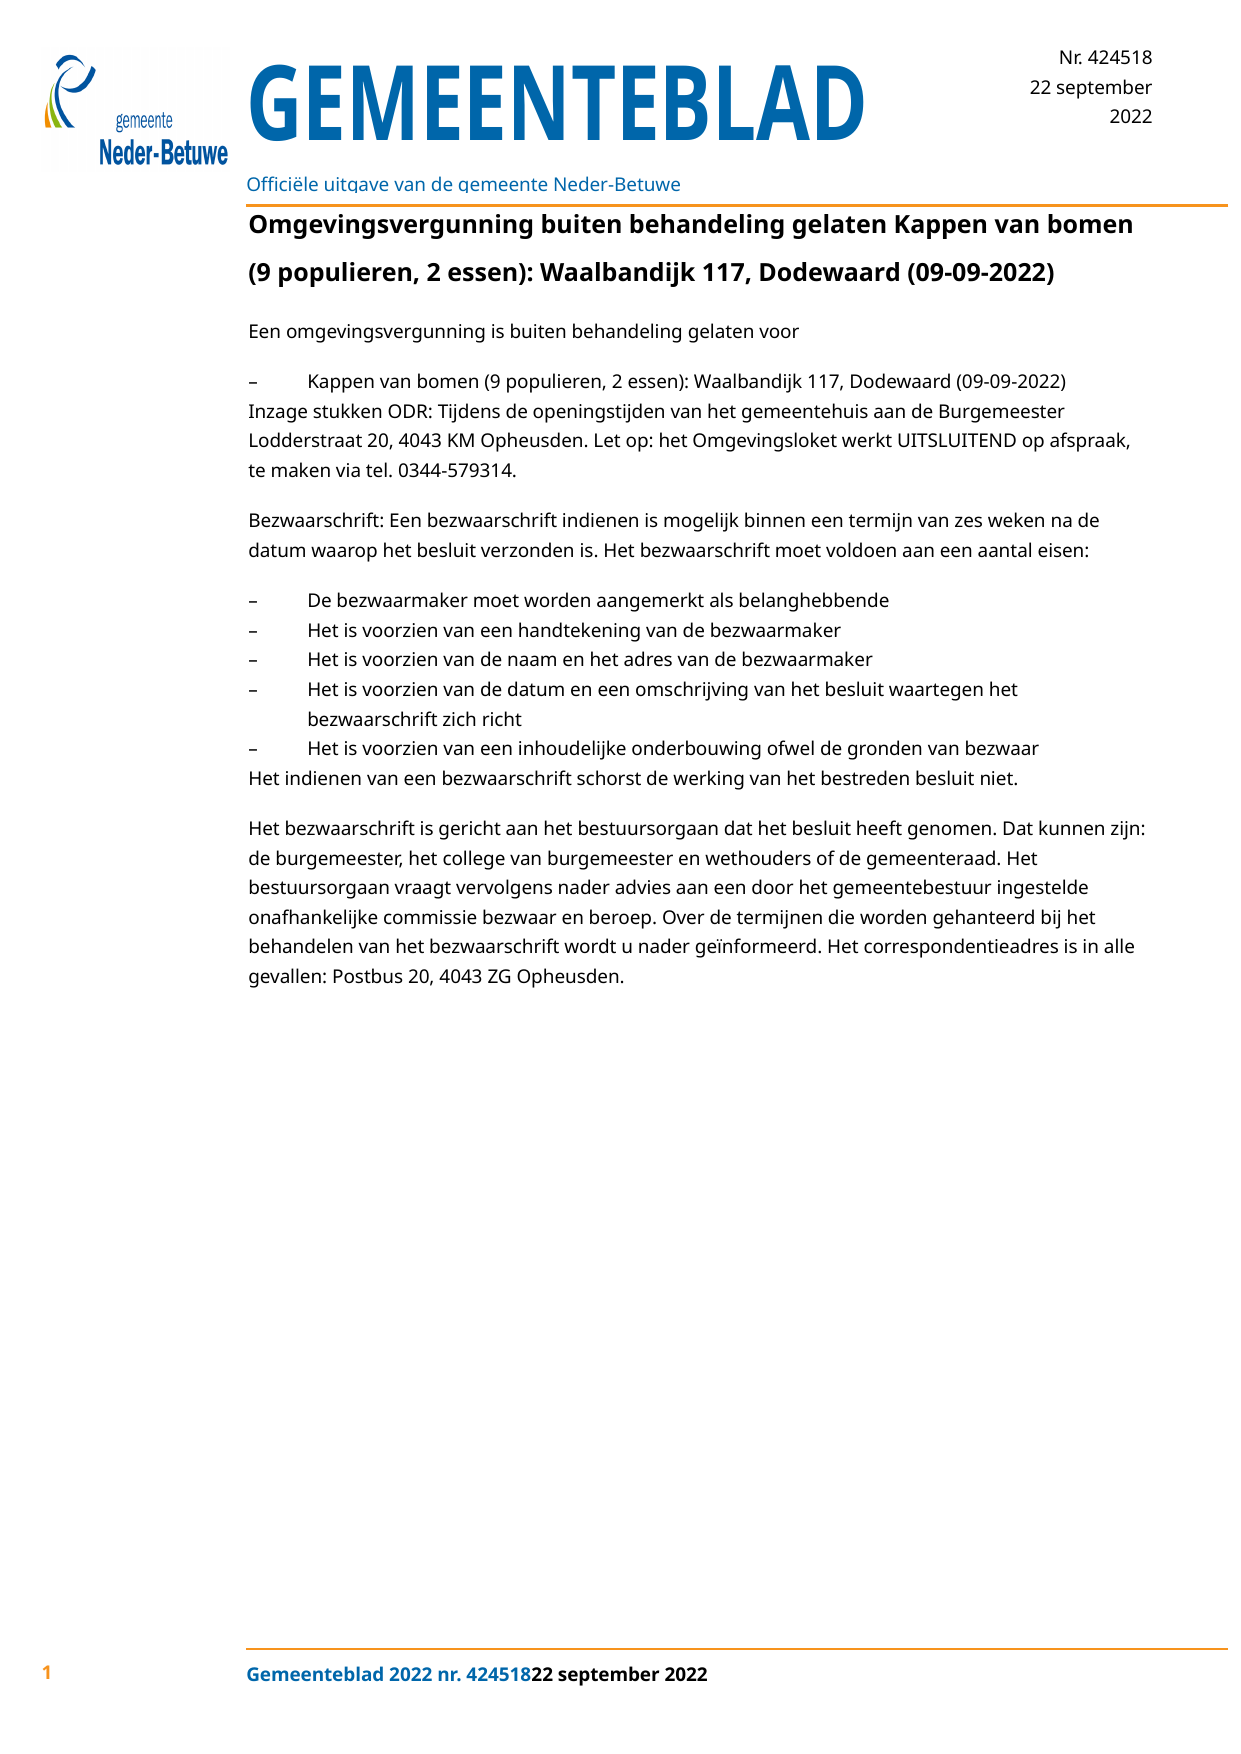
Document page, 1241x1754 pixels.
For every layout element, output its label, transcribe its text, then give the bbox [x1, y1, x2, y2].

list Het is voorzien van een inhoudelijke onderbouwing ofwel de gronden van bezwaar [248, 735, 1152, 761]
text Het bezwaarschrift is gericht aan het bestuursorgaan dat het besluit heeft genomen. Dat kunnen zijn: de burgemeester, het college van burgemeester en wethouders of de gemeenteraad. Het bestuursorgaan vraagt vervolgens nader advies aan een door het gemeentebestuur ingestelde onafhankelijke commissie bezwaar en beroep. Over de termijnen die worden gehanteerd bij het behandelen van het bezwaarschrift wordt u nader geïnformeerd. Het correspondentieadres is in alle gevallen: Postbus 20, 4043 ZG Opheusden. [248, 815, 1152, 989]
list Kappen van bomen (9 populieren, 2 essen): Waalbandijk 117, Dodewaard (09-09-2022) [248, 368, 1152, 394]
list Het is voorzien van de naam en het adres van de bezwaarmaker [248, 647, 1152, 672]
list De bezwaarmaker moet worden aangemerkt als belanghebbende [248, 587, 1152, 613]
text Bezwaarschrift: Een bezwaarschrift indienen is mogelijk binnen een termijn van zes weken na de datum waarop het besluit verzonden is. Het bezwaarschrift moet voldoen aan een aantal eisen: [248, 507, 1152, 563]
text Inzage stukken ODR: Tijdens de openingstijden van het gemeentehuis aan de Burgemeester Lodderstraat 20, 4043 KM Opheusden. Let op: het Omgevingsloket werkt UITSLUITEND op afspraak, te maken via tel. 0344-579314. [248, 398, 1152, 483]
picture [41, 47, 231, 172]
text Een omgevingsvergunning is buiten behandeling gelaten voor [248, 318, 1152, 344]
text Omgevingsvergunning buiten behandeling gelaten Kappen van bomen (9 populieren, 2 essen): Waalbandijk 117, Dodewaard (09-09-2022) [248, 207, 1152, 288]
list Het is voorzien van een handtekening van de bezwaarmaker [248, 617, 1152, 643]
text Het indienen van een bezwaarschrift schorst de werking van het bestreden besluit niet. [248, 765, 1152, 791]
list Het is voorzien van de datum en een omschrijving van het besluit waartegen het bezwaarschrift zich richt [248, 676, 1152, 732]
